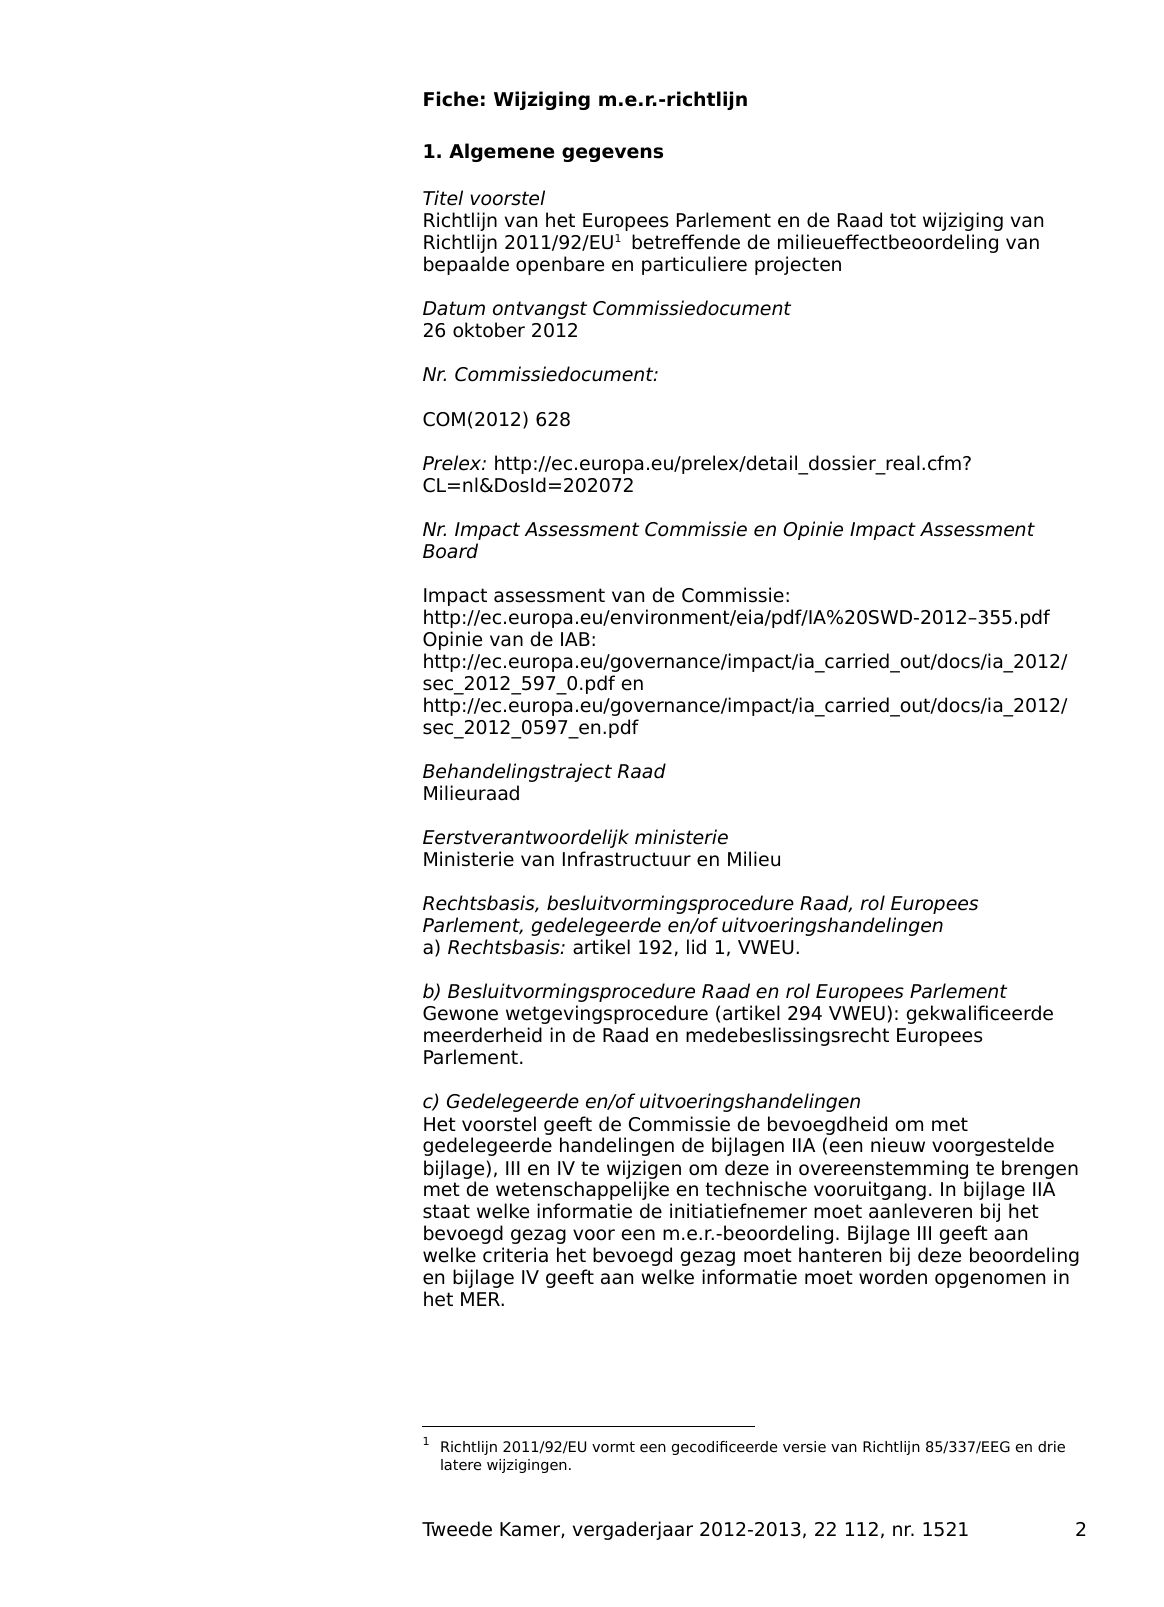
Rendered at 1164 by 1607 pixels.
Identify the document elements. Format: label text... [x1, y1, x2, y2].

subtitle Nr. Impact Assessment Commissie en Opinie Impact Assessment Board [422, 519, 1087, 563]
subtitle Datum ontvangst Commissiedocument [422, 298, 1087, 320]
subtitle Fiche: Wijziging m.e.r.-richtlijn [422, 89, 1087, 111]
subtitle Behandelingstraject Raad [422, 761, 1087, 783]
text Gewone wetgevingsprocedure (artikel 294 VWEU): gekwalificeerde meerderheid in de Raad en medebeslissingsrecht Europees Parlement. [422, 1003, 1087, 1069]
text Het voorstel geeft de Commissie de bevoegdheid om met gedelegeerde handelingen de bijlagen IIA (een nieuw voorgestelde bijlage), III en IV te wijzigen om deze in overeenstemming te brengen met de wetenschappelijke en technische vooruitgang. In bijlage IIA staat welke informatie de initiatiefnemer moet aanleveren bij het bevoegd gezag voor een m.e.r.-beoordeling. Bijlage III geeft aan welke criteria het bevoegd gezag moet hanteren bij deze beoordeling en bijlage IV geeft aan welke informatie moet worden opgenomen in het MER. [422, 1113, 1087, 1311]
text 26 oktober 2012 [422, 320, 1087, 342]
subtitle Nr. Commissiedocument: [422, 364, 1087, 386]
text Richtlijn van het Europees Parlement en de Raad tot wijziging van Richtlijn 2011/92/EU betreffende de milieueffectbeoordeling van bepaalde openbare en particuliere projecten [422, 210, 1087, 276]
text Ministerie van Infrastructuur en Milieu [422, 849, 1087, 871]
text Opinie van de IAB: http://ec.europa.eu/governance/impact/ia_carried_out/docs/ia_2012/sec_2012_597_0.pdf en http://ec.europa.eu/governance/impact/ia_carried_out/docs/ia_2012/sec_2012_0597_en.pdf [422, 629, 1087, 739]
subtitle c) Gedelegeerde en/of uitvoeringshandelingen [422, 1091, 1087, 1113]
text Prelex: http://ec.europa.eu/prelex/detail_dossier_real.cfm?CL=nl&DosId=202072 [422, 453, 1087, 497]
text COM(2012) 628 [422, 408, 1087, 430]
subtitle b) Besluitvormingsprocedure Raad en rol Europees Parlement [422, 981, 1087, 1003]
text Richtlijn 2011/92/EU vormt een gecodificeerde versie van Richtlijn 85/337/EEG en drie latere wijzigingen. [422, 1435, 1087, 1474]
subtitle Titel voorstel [422, 188, 1087, 210]
subtitle Rechtsbasis, besluitvormingsprocedure Raad, rol Europees Parlement, gedelegeerde en/of uitvoeringshandelingen [422, 893, 1087, 937]
subtitle 1. Algemene gegevens [422, 141, 1087, 163]
subtitle Eerstverantwoordelijk ministerie [422, 827, 1087, 849]
text a) Rechtsbasis: artikel 192, lid 1, VWEU. [422, 937, 1087, 959]
text Milieuraad [422, 783, 1087, 805]
text Impact assessment van de Commissie: http://ec.europa.eu/environment/eia/pdf/IA%20SWD-2012–355.pdf [422, 585, 1087, 629]
